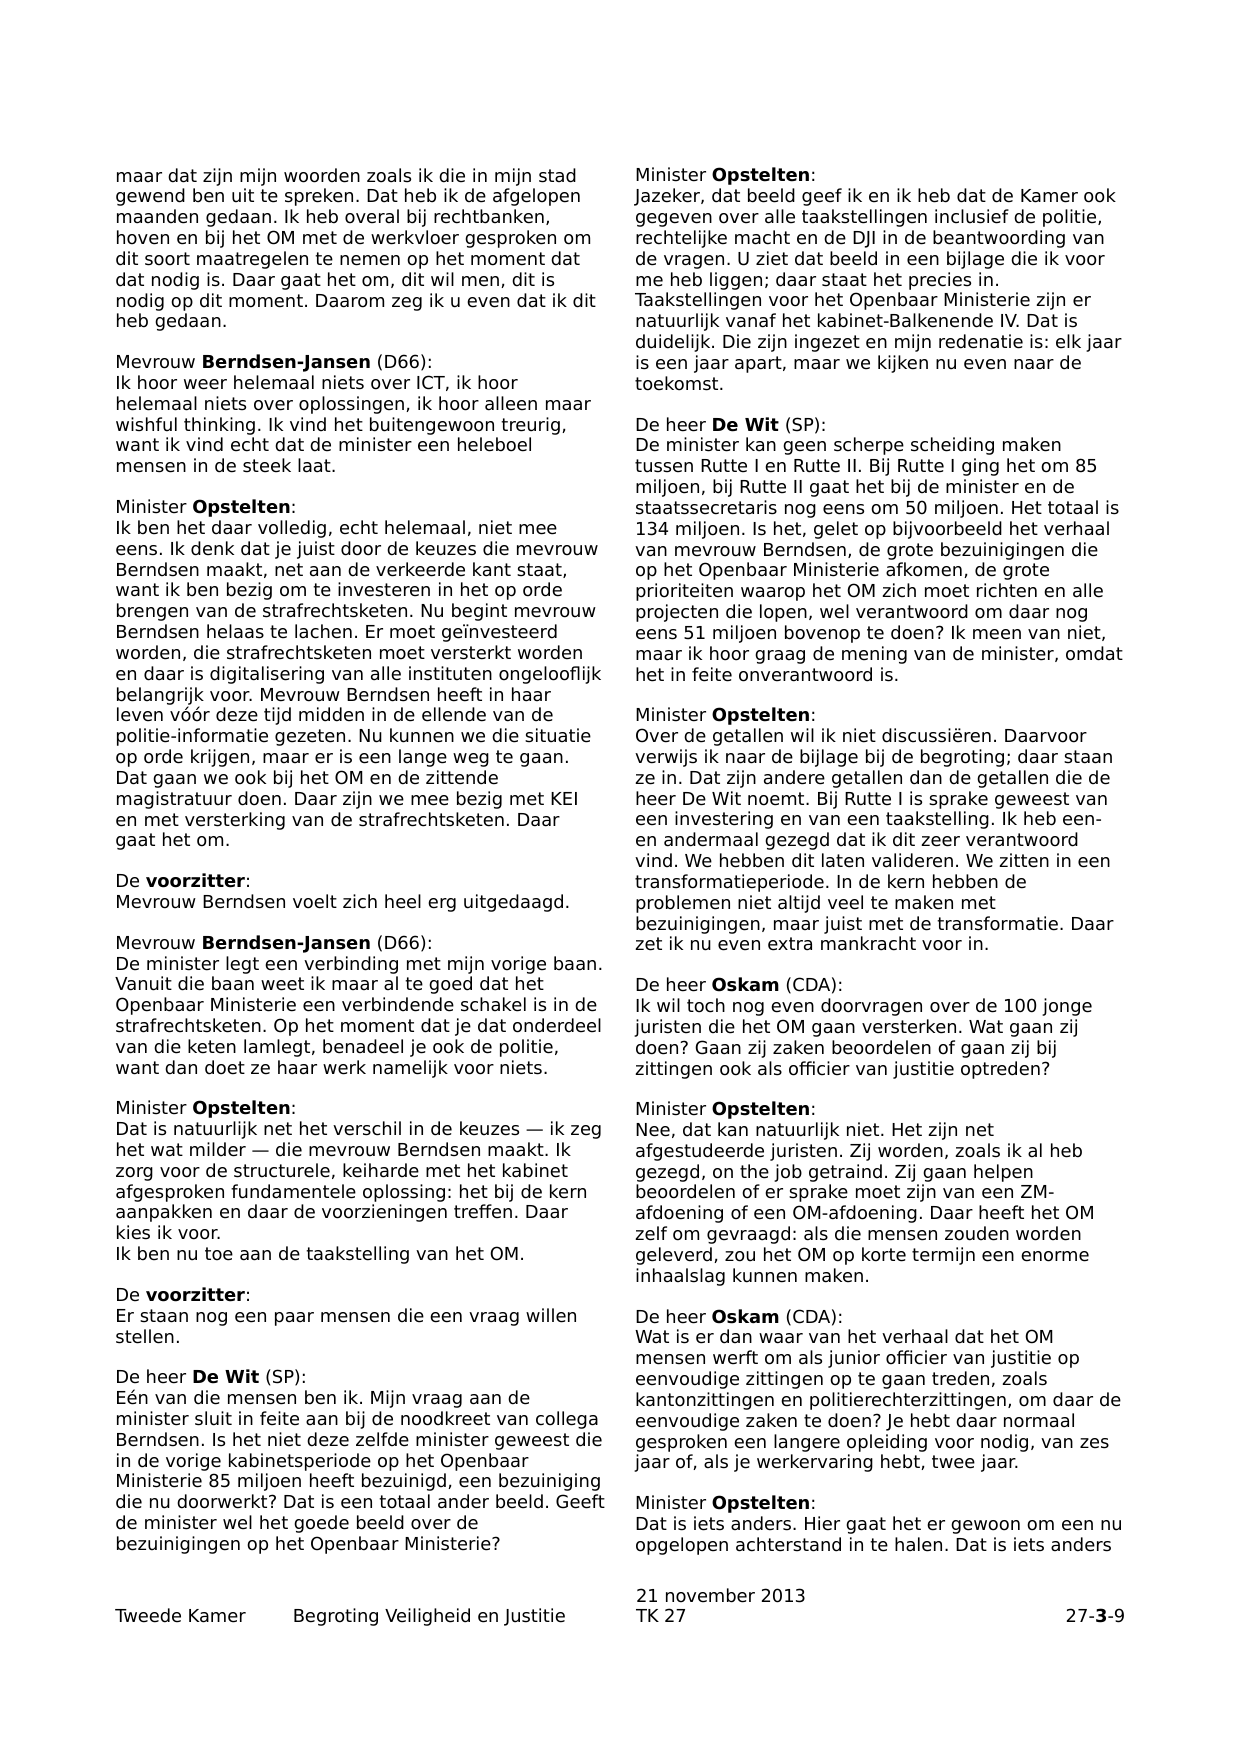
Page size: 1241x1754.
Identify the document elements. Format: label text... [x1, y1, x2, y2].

text maar dat zijn mijn woorden zoals ik die in mijn stad gewend ben uit te spreken. Dat heb ik de afgelopen maanden gedaan. Ik heb overal bij rechtbanken, hoven en bij het OM met de werkvloer gesproken om dit soort maatregelen te nemen op het moment dat dat nodig is. Daar gaat het om, dit wil men, dit is nodig op dit moment. Daarom zeg ik u even dat ik dit heb gedaan. [115, 165, 605, 332]
text De heer De Wit (SP): [635, 414, 1125, 435]
text Jazeker, dat beeld geef ik en ik heb dat de Kamer ook gegeven over alle taakstellingen inclusief de politie, rechtelijke macht en de DJI in de beantwoording van de vragen. U ziet dat beeld in een bijlage die ik voor me heb liggen; daar staat het precies in. Taakstellingen voor het Openbaar Ministerie zijn er natuurlijk vanaf het kabinet-Balkenende IV. Dat is duidelijk. Die zijn ingezet en mijn redenatie is: elk jaar is een jaar apart, maar we kijken nu even naar de toekomst. [635, 186, 1125, 394]
text Dat is iets anders. Hier gaat het er gewoon om een nu opgelopen achterstand in te halen. Dat is iets anders [635, 1514, 1125, 1555]
text De voorzitter: [115, 1285, 605, 1306]
text Minister Opstelten: [635, 1099, 1125, 1120]
text Eén van die mensen ben ik. Mijn vraag aan de minister sluit in feite aan bij de noodkreet van collega Berndsen. Is het niet deze zelfde minister geweest die in de vorige kabinetsperiode op het Openbaar Ministerie 85 miljoen heeft bezuinigd, een bezuiniging die nu doorwerkt? Dat is een totaal ander beeld. Geeft de minister wel het goede beeld over de bezuinigingen op het Openbaar Ministerie? [115, 1388, 605, 1554]
text De heer Oskam (CDA): [635, 975, 1125, 996]
text De heer Oskam (CDA): [635, 1306, 1125, 1327]
text De minister kan geen scherpe scheiding maken tussen Rutte I en Rutte II. Bij Rutte I ging het om 85 miljoen, bij Rutte II gaat het bij de minister en de staatssecretaris nog eens om 50 miljoen. Het totaal is 134 miljoen. Is het, gelet op bijvoorbeeld het verhaal van mevrouw Berndsen, de grote bezuinigingen die op het Openbaar Ministerie afkomen, de grote prioriteiten waarop het OM zich moet richten en alle projecten die lopen, wel verantwoord om daar nog eens 51 miljoen bovenop te doen? Ik meen van niet, maar ik hoor graag de mening van de minister, omdat het in feite onverantwoord is. [635, 435, 1125, 685]
text Dat is natuurlijk net het verschil in de keuzes — ik zeg het wat milder — die mevrouw Berndsen maakt. Ik zorg voor de structurele, keiharde met het kabinet afgesproken fundamentele oplossing: het bij de kern aanpakken en daar de voorzieningen treffen. Daar kies ik voor. [115, 1119, 605, 1244]
text Mevrouw Berndsen-Jansen (D66): [115, 352, 605, 373]
text Minister Opstelten: [635, 165, 1125, 186]
text Mevrouw Berndsen-Jansen (D66): [115, 932, 605, 953]
text De voorzitter: [115, 871, 605, 892]
text Wat is er dan waar van het verhaal dat het OM mensen werft om als junior officier van justitie op eenvoudige zittingen op te gaan treden, zoals kantonzittingen en politierechterzittingen, om daar de eenvoudige zaken te doen? Je hebt daar normaal gesproken een langere opleiding voor nodig, van zes jaar of, als je werkervaring hebt, twee jaar. [635, 1327, 1125, 1473]
text Over de getallen wil ik niet discussiëren. Daarvoor verwijs ik naar de bijlage bij de begroting; daar staan ze in. Dat zijn andere getallen dan de getallen die de heer De Wit noemt. Bij Rutte I is sprake geweest van een investering en van een taakstelling. Ik heb een- en andermaal gezegd dat ik dit zeer verantwoord vind. We hebben dit laten valideren. We zitten in een transformatieperiode. In de kern hebben de problemen niet altijd veel te maken met bezuinigingen, maar juist met de transformatie. Daar zet ik nu even extra mankracht voor in. [635, 726, 1125, 955]
text Minister Opstelten: [635, 1493, 1125, 1514]
text Minister Opstelten: [635, 705, 1125, 726]
text Ik ben het daar volledig, echt helemaal, niet mee eens. Ik denk dat je juist door de keuzes die mevrouw Berndsen maakt, net aan de verkeerde kant staat, want ik ben bezig om te investeren in het op orde brengen van de strafrechtsketen. Nu begint mevrouw Berndsen helaas te lachen. Er moet geïnvesteerd worden, die strafrechtsketen moet versterkt worden en daar is digitalisering van alle instituten ongelooflijk belangrijk voor. Mevrouw Berndsen heeft in haar leven vóór deze tijd midden in de ellende van de politie-informatie gezeten. Nu kunnen we die situatie op orde krijgen, maar er is een lange weg te gaan. Dat gaan we ook bij het OM en de zittende magistratuur doen. Daar zijn we mee bezig met KEI en met versterking van de strafrechtsketen. Daar gaat het om. [115, 518, 605, 851]
text De heer De Wit (SP): [115, 1367, 605, 1388]
text De minister legt een verbinding met mijn vorige baan. Vanuit die baan weet ik maar al te goed dat het Openbaar Ministerie een verbindende schakel is in de strafrechtsketen. Op het moment dat je dat onderdeel van die keten lamlegt, benadeel je ook de politie, want dan doet ze haar werk namelijk voor niets. [115, 953, 605, 1078]
text Mevrouw Berndsen voelt zich heel erg uitgedaagd. [115, 892, 605, 912]
text Minister Opstelten: [115, 497, 605, 518]
text Minister Opstelten: [115, 1098, 605, 1119]
text Ik ben nu toe aan de taakstelling van het OM. [115, 1244, 605, 1265]
text Ik hoor weer helemaal niets over ICT, ik hoor helemaal niets over oplossingen, ik hoor alleen maar wishful thinking. Ik vind het buitengewoon treurig, want ik vind echt dat de minister een heleboel mensen in de steek laat. [115, 373, 605, 477]
text Ik wil toch nog even doorvragen over de 100 jonge juristen die het OM gaan versterken. Wat gaan zij doen? Gaan zij zaken beoordelen of gaan zij bij zittingen ook als officier van justitie optreden? [635, 996, 1125, 1079]
text Er staan nog een paar mensen die een vraag willen stellen. [115, 1306, 605, 1347]
text Nee, dat kan natuurlijk niet. Het zijn net afgestudeerde juristen. Zij worden, zoals ik al heb gezegd, on the job getraind. Zij gaan helpen beoordelen of er sprake moet zijn van een ZM-afdoening of een OM-afdoening. Daar heeft het OM zelf om gevraagd: als die mensen zouden worden geleverd, zou het OM op korte termijn een enorme inhaalslag kunnen maken. [635, 1120, 1125, 1286]
